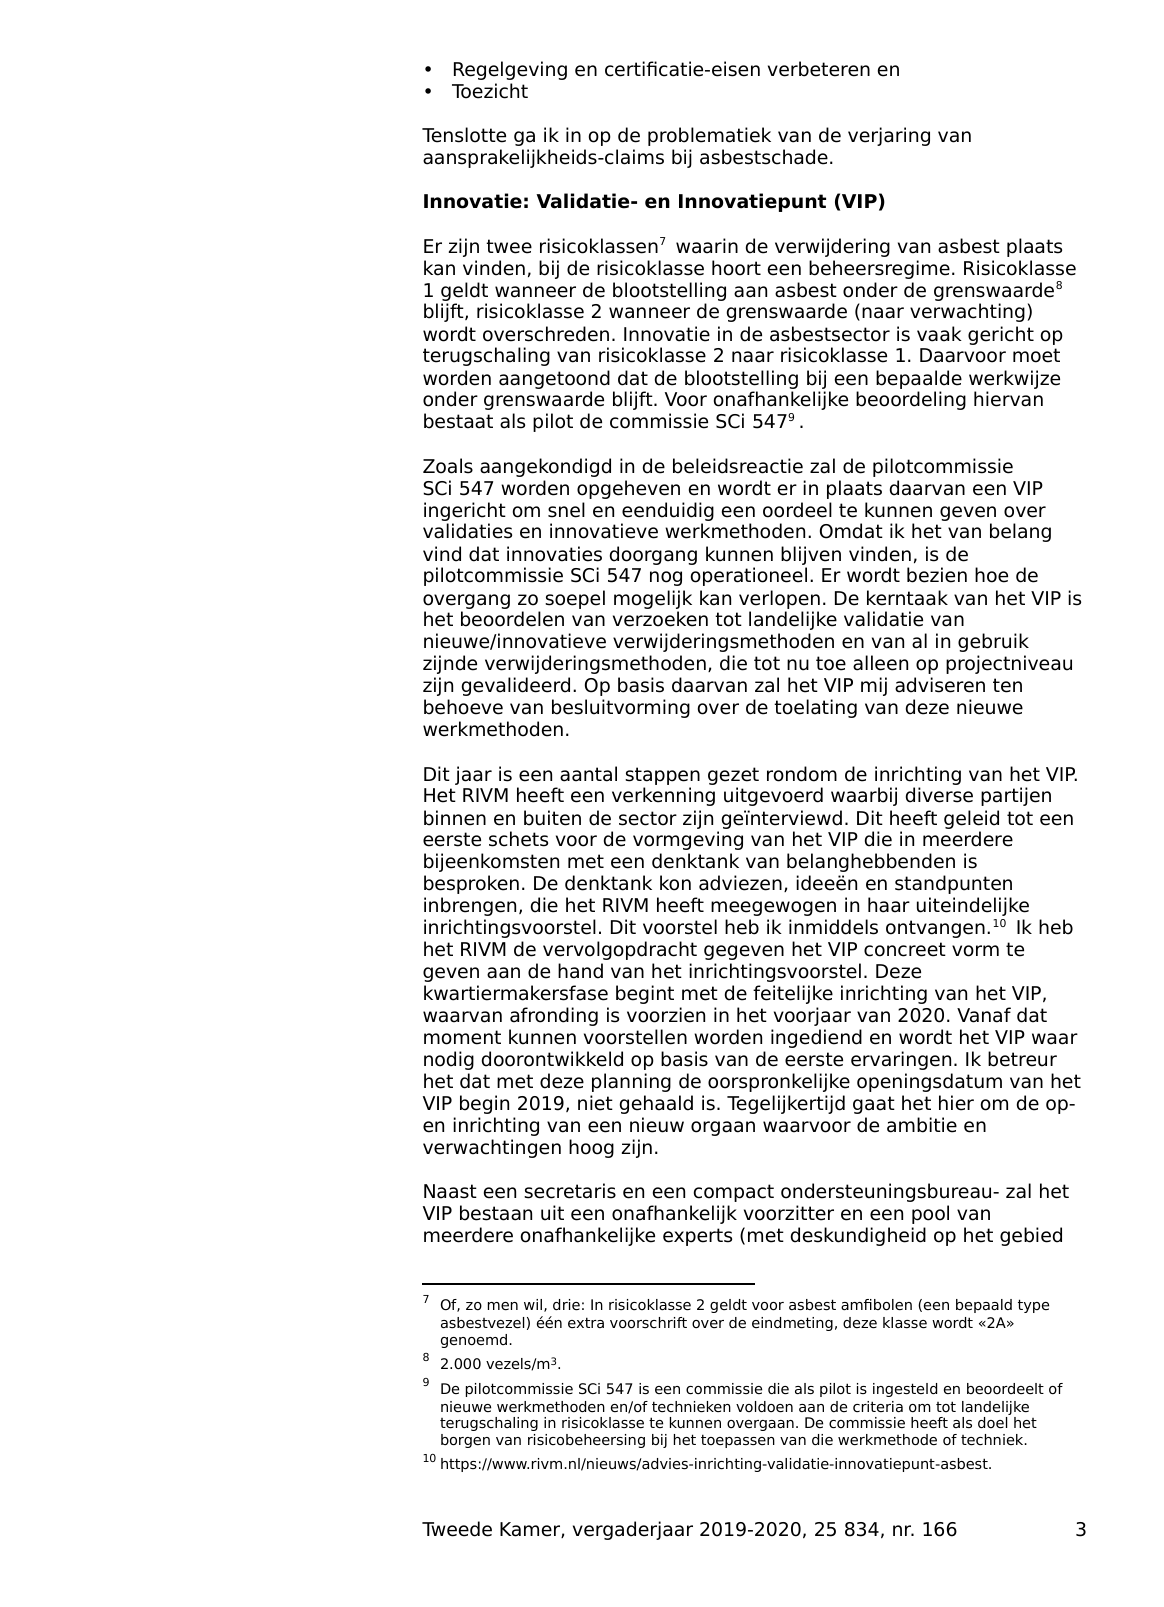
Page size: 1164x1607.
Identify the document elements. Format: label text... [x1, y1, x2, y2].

text Zoals aangekondigd in de beleidsreactie zal de pilotcommissie SCi 547 worden opgeheven en wordt er in plaats daarvan een VIP ingericht om snel en eenduidig een oordeel te kunnen geven over validaties en innovatieve werkmethoden. Omdat ik het van belang vind dat innovaties doorgang kunnen blijven vinden, is de pilotcommissie SCi 547 nog operationeel. Er wordt bezien hoe de overgang zo soepel mogelijk kan verlopen. De kerntaak van het VIP is het beoordelen van verzoeken tot landelijke validatie van nieuwe/innovatieve verwijderingsmethoden en van al in gebruik zijnde verwijderingsmethoden, die tot nu toe alleen op projectniveau zijn gevalideerd. Op basis daarvan zal het VIP mij adviseren ten behoeve van besluitvorming over de toelating van deze nieuwe werkmethoden. [422, 456, 1087, 741]
text Tenslotte ga ik in op de problematiek van de verjaring van aansprakelijkheids-claims bij asbestschade. [422, 125, 1087, 169]
text Er zijn twee risicoklassen waarin de verwijdering van asbest plaats kan vinden, bij de risicoklasse hoort een beheersregime. Risicoklasse 1 geldt wanneer de blootstelling aan asbest onder de grenswaarde blijft, risicoklasse 2 wanneer de grenswaarde (naar verwachting) wordt overschreden. Innovatie in de asbestsector is vaak gericht op terugschaling van risicoklasse 2 naar risicoklasse 1. Daarvoor moet worden aangetoond dat de blootstelling bij een bepaalde werkwijze onder grenswaarde blijft. Voor onafhankelijke beoordeling hiervan bestaat als pilot de commissie SCi 547. [422, 236, 1087, 433]
text Naast een secretaris en een compact ondersteuningsbureau- zal het VIP bestaan uit een onafhankelijk voorzitter en een pool van meerdere onafhankelijke experts (met deskundigheid op het gebied [422, 1181, 1087, 1247]
text https://www.rivm.nl/nieuws/advies-inrichting-validatie-innovatiepunt-asbest. [422, 1452, 1087, 1474]
text • Regelgeving en certificatie-eisen verbeteren en [422, 59, 1087, 81]
text Dit jaar is een aantal stappen gezet rondom de inrichting van het VIP. Het RIVM heeft een verkenning uitgevoerd waarbij diverse partijen binnen en buiten de sector zijn geïnterviewd. Dit heeft geleid tot een eerste schets voor de vormgeving van het VIP die in meerdere bijeenkomsten met een denktank van belanghebbenden is besproken. De denktank kon adviezen, ideeën en standpunten inbrengen, die het RIVM heeft meegewogen in haar uiteindelijke inrichtingsvoorstel. Dit voorstel heb ik inmiddels ontvangen. Ik heb het RIVM de vervolgopdracht gegeven het VIP concreet vorm te geven aan de hand van het inrichtingsvoorstel. Deze kwartiermakersfase begint met de feitelijke inrichting van het VIP, waarvan afronding is voorzien in het voorjaar van 2020. Vanaf dat moment kunnen voorstellen worden ingediend en wordt het VIP waar nodig doorontwikkeld op basis van de eerste ervaringen. Ik betreur het dat met deze planning de oorspronkelijke openingsdatum van het VIP begin 2019, niet gehaald is. Tegelijkertijd gaat het hier om de op- en inrichting van een nieuw orgaan waarvoor de ambitie en verwachtingen hoog zijn. [422, 763, 1087, 1159]
subtitle Innovatie: Validatie- en Innovatiepunt (VIP) [422, 191, 1087, 213]
text • Toezicht [422, 81, 1087, 103]
text De pilotcommissie SCi 547 is een commissie die als pilot is ingesteld en beoordeelt of nieuwe werkmethoden en/of technieken voldoen aan de criteria om tot landelijke terugschaling in risicoklasse te kunnen overgaan. De commissie heeft als doel het borgen van risicobeheersing bij het toepassen van die werkmethode of techniek. [422, 1377, 1087, 1449]
text 2.000 vezels/m3. [422, 1352, 1087, 1374]
text Of, zo men wil, drie: In risicoklasse 2 geldt voor asbest amfibolen (een bepaald type asbestvezel) één extra voorschrift over de eindmeting, deze klasse wordt «2A» genoemd. [422, 1293, 1087, 1349]
